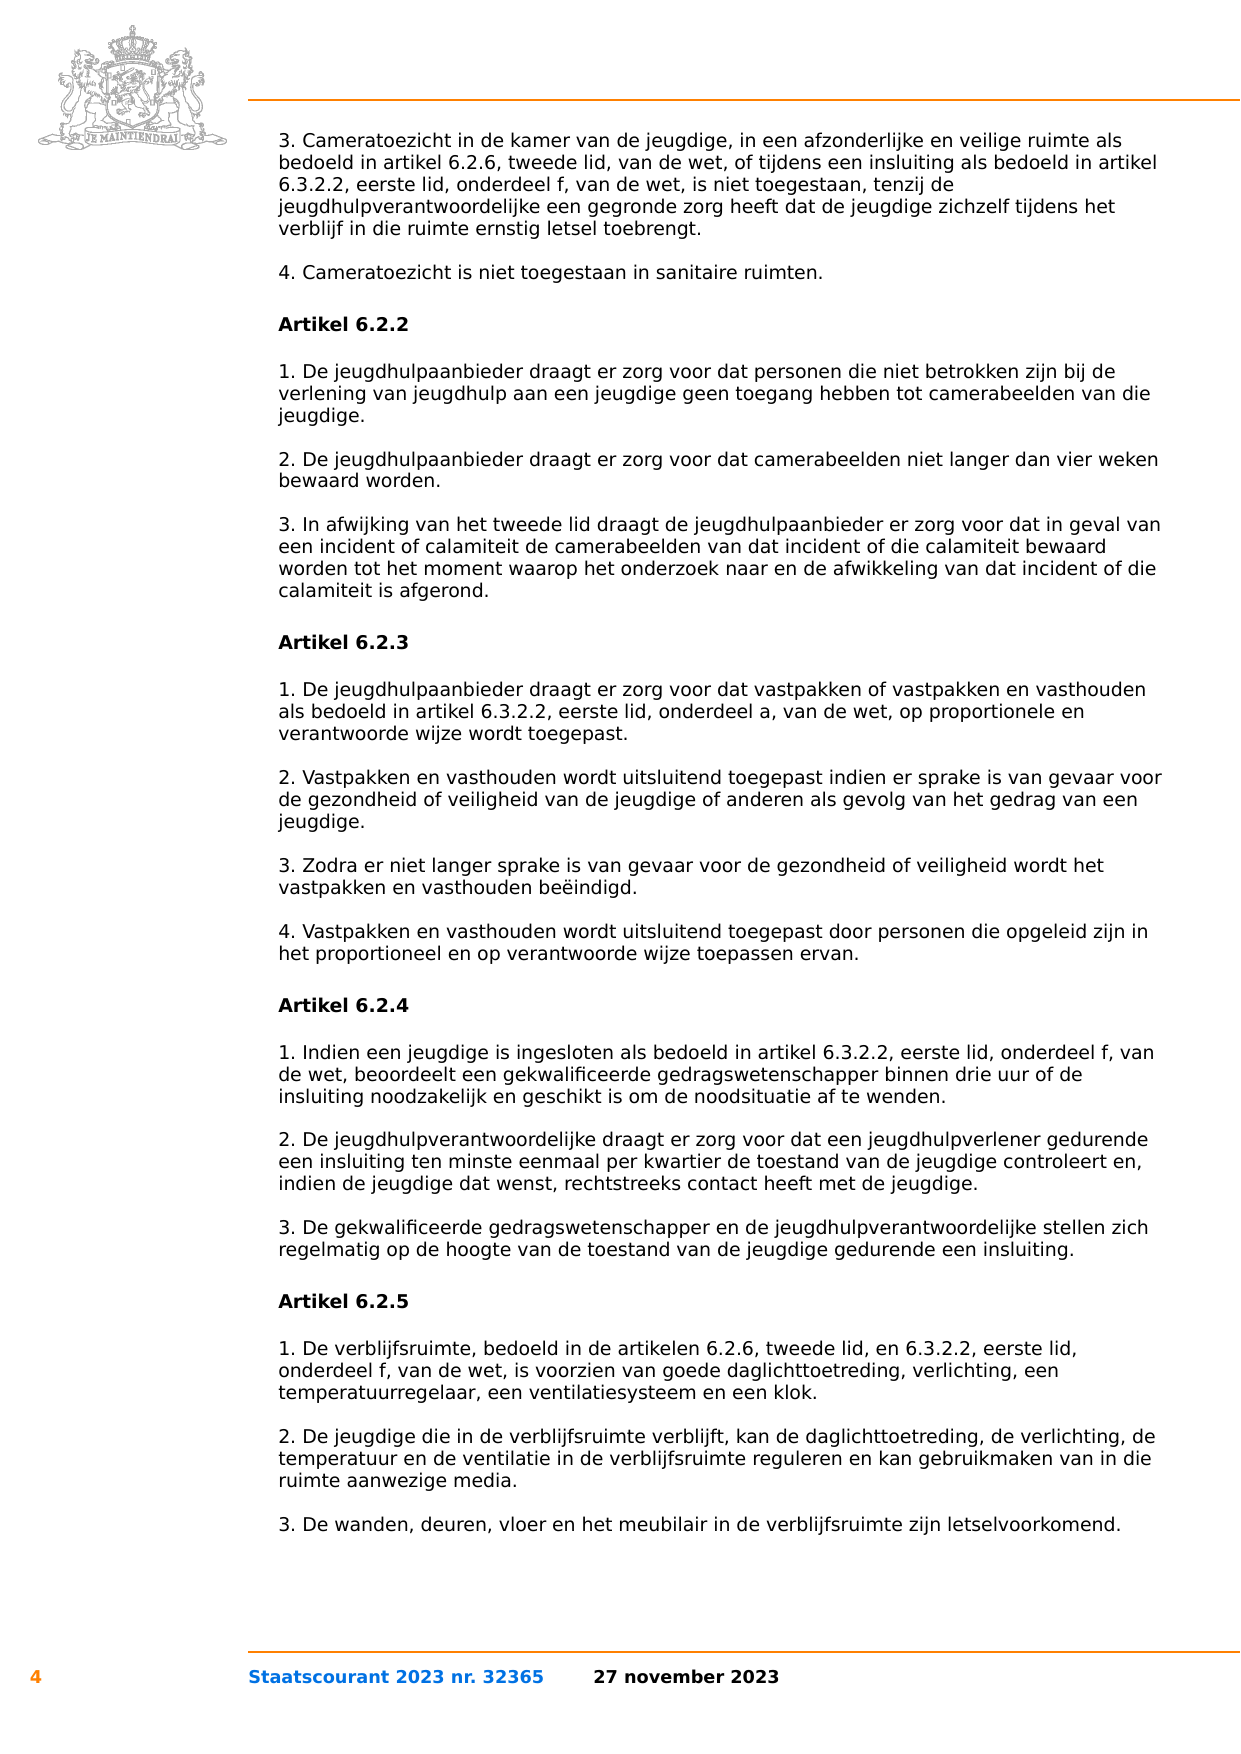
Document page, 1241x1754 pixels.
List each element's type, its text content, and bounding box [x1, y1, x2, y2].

text 1. De verblijfsruimte, bedoeld in de artikelen 6.2.6, tweede lid, en 6.3.2.2, eerste lid, onderdeel f, van de wet, is voorzien van goede daglichttoetreding, verlichting, een temperatuurregelaar, een ventilatiesysteem en een klok. [278, 1338, 1163, 1404]
text 1. De jeugdhulpaanbieder draagt er zorg voor dat vastpakken of vastpakken en vasthouden als bedoeld in artikel 6.3.2.2, eerste lid, onderdeel a, van de wet, op proportionele en verantwoorde wijze wordt toegepast. [278, 679, 1163, 745]
subtitle Artikel 6.2.4 [278, 994, 1163, 1017]
subtitle Artikel 6.2.2 [278, 314, 1163, 336]
text 2. Vastpakken en vasthouden wordt uitsluitend toegepast indien er sprake is van gevaar voor de gezondheid of veiligheid van de jeugdige of anderen als gevolg van het gedrag van een jeugdige. [278, 767, 1163, 833]
subtitle Artikel 6.2.3 [278, 632, 1163, 654]
text 4. Cameratoezicht is niet toegestaan in sanitaire ruimten. [278, 262, 1163, 284]
text 3. De gekwalificeerde gedragswetenschapper en de jeugdhulpverantwoordelijke stellen zich regelmatig op de hoogte van de toestand van de jeugdige gedurende een insluiting. [278, 1217, 1163, 1261]
subtitle Artikel 6.2.5 [278, 1291, 1163, 1313]
text 2. De jeugdige die in de verblijfsruimte verblijft, kan de daglichttoetreding, de verlichting, de temperatuur en de ventilatie in de verblijfsruimte reguleren en kan gebruikmaken van in die ruimte aanwezige media. [278, 1426, 1163, 1492]
text 1. De jeugdhulpaanbieder draagt er zorg voor dat personen die niet betrokken zijn bij de verlening van jeugdhulp aan een jeugdige geen toegang hebben tot camerabeelden van die jeugdige. [278, 361, 1163, 427]
text 3. Zodra er niet langer sprake is van gevaar voor de gezondheid of veiligheid wordt het vastpakken en vasthouden beëindigd. [278, 855, 1163, 899]
text 2. De jeugdhulpaanbieder draagt er zorg voor dat camerabeelden niet langer dan vier weken bewaard worden. [278, 448, 1163, 492]
text 2. De jeugdhulpverantwoordelijke draagt er zorg voor dat een jeugdhulpverlener gedurende een insluiting ten minste eenmaal per kwartier de toestand van de jeugdige controleert en, indien de jeugdige dat wenst, rechtstreeks contact heeft met de jeugdige. [278, 1129, 1163, 1195]
text 3. Cameratoezicht in de kamer van de jeugdige, in een afzonderlijke en veilige ruimte als bedoeld in artikel 6.2.6, tweede lid, van de wet, of tijdens een insluiting als bedoeld in artikel 6.3.2.2, eerste lid, onderdeel f, van de wet, is niet toegestaan, tenzij de jeugdhulpverantwoordelijke een gegronde zorg heeft dat de jeugdige zichzelf tijdens het verblijf in die ruimte ernstig letsel toebrengt. [278, 130, 1163, 240]
text 1. Indien een jeugdige is ingesloten als bedoeld in artikel 6.3.2.2, eerste lid, onderdeel f, van de wet, beoordeelt een gekwalificeerde gedragswetenschapper binnen drie uur of de insluiting noodzakelijk en geschikt is om de noodsituatie af te wenden. [278, 1042, 1163, 1107]
picture [38, 25, 227, 150]
text 3. De wanden, deuren, vloer en het meubilair in de verblijfsruimte zijn letselvoorkomend. [278, 1514, 1163, 1536]
text 4. Vastpakken en vasthouden wordt uitsluitend toegepast door personen die opgeleid zijn in het proportioneel en op verantwoorde wijze toepassen ervan. [278, 921, 1163, 964]
text 3. In afwijking van het tweede lid draagt de jeugdhulpaanbieder er zorg voor dat in geval van een incident of calamiteit de camerabeelden van dat incident of die calamiteit bewaard worden tot het moment waarop het onderzoek naar en de afwikkeling van dat incident of die calamiteit is afgerond. [278, 514, 1163, 602]
